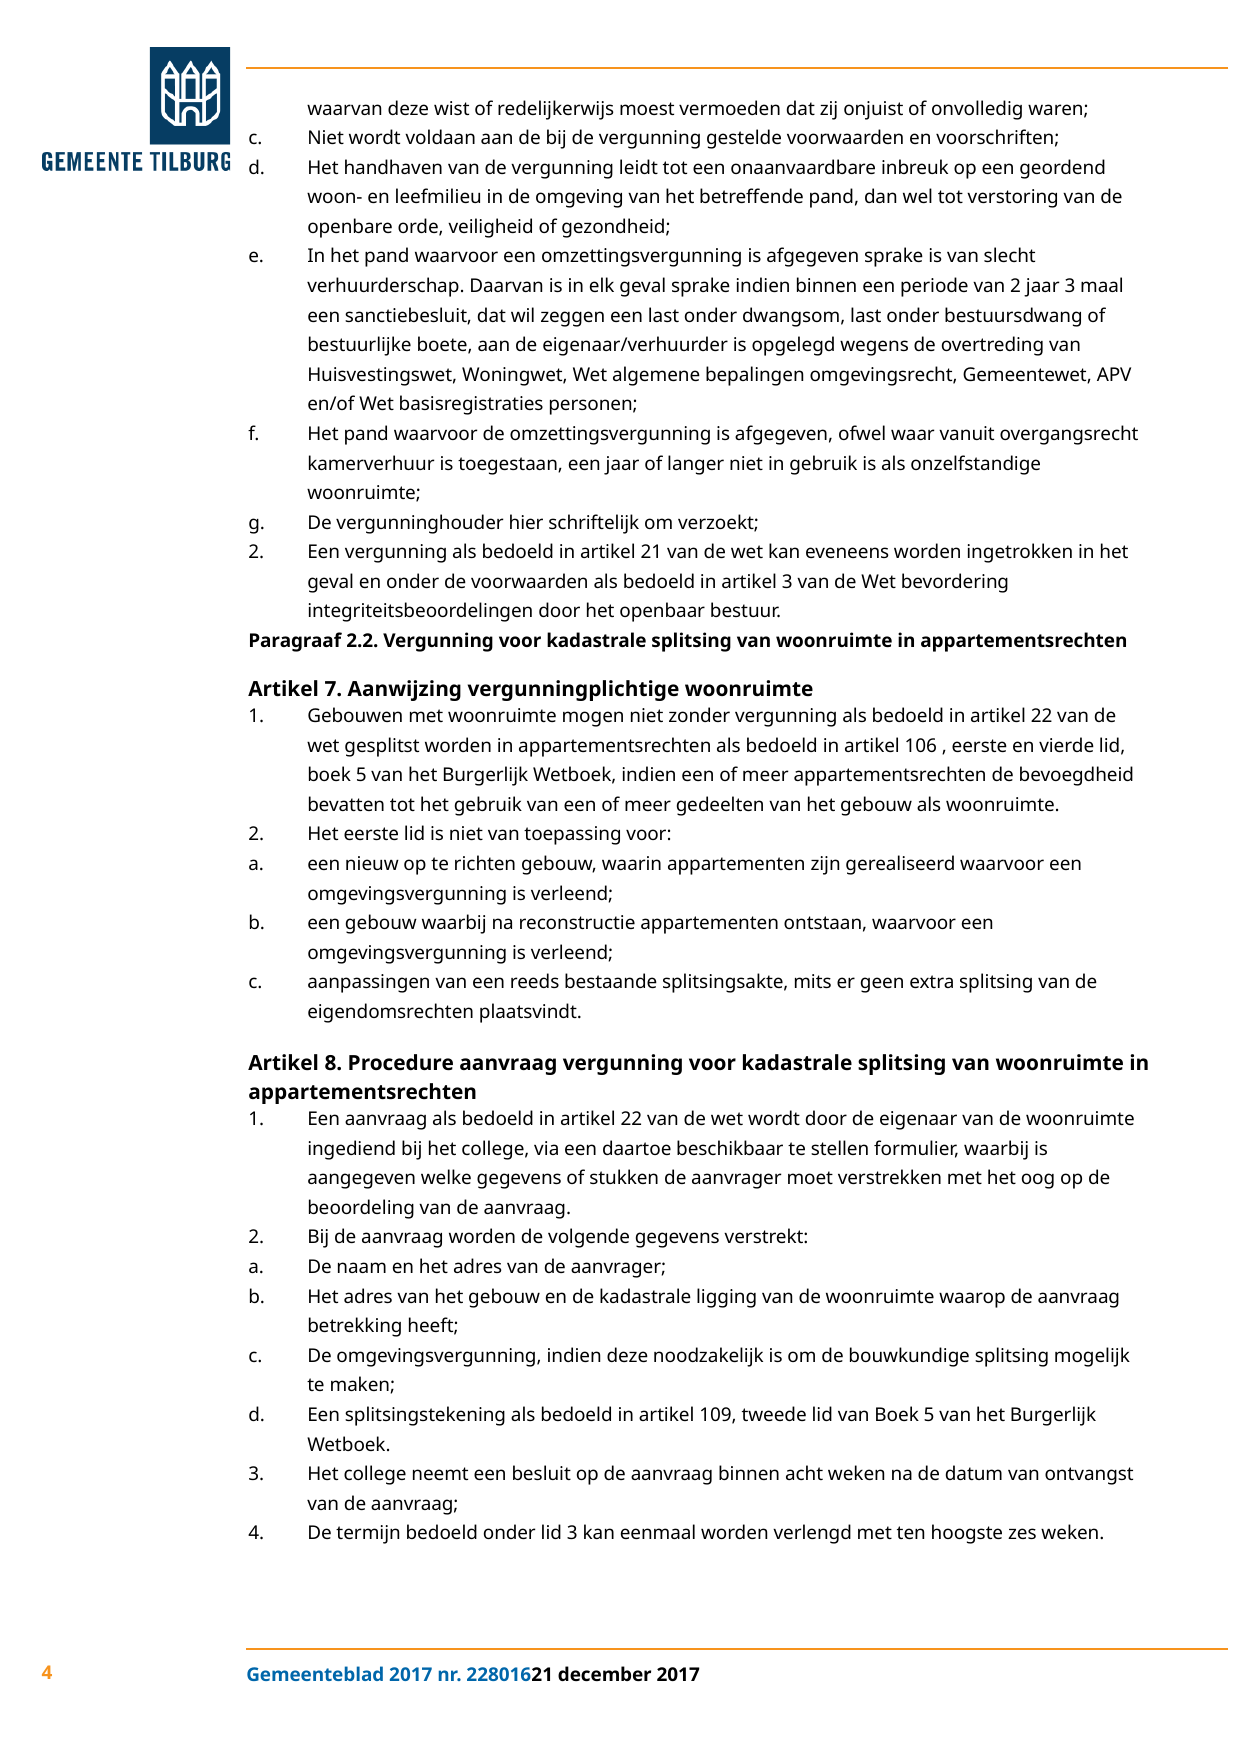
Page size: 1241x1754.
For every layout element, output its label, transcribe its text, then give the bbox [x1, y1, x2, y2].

list De omgevingsvergunning, indien deze noodzakelijk is om de bouwkundige splitsing mogelijk te maken; [248, 1342, 1152, 1397]
list De termijn bedoeld onder lid 3 kan eenmaal worden verlengd met ten hoogste zes weken. [248, 1519, 1152, 1545]
list De vergunninghouder hier schriftelijk om verzoekt; [248, 509, 1152, 535]
text Artikel 7. Aanwijzing vergunningplichtige woonruimte [248, 674, 1152, 702]
list Bij de aanvraag worden de volgende gegevens verstrekt: [248, 1224, 1152, 1249]
list waarvan deze wist of redelijkerwijs moest vermoeden dat zij onjuist of onvolledig waren; [248, 95, 1152, 121]
list Het college neemt een besluit op de aanvraag binnen acht weken na de datum van ontvangst van de aanvraag; [248, 1460, 1152, 1516]
list Een splitsingstekening als bedoeld in artikel 109, tweede lid van Boek 5 van het Burgerlijk Wetboek. [248, 1401, 1152, 1457]
list Gebouwen met woonruimte mogen niet zonder vergunning als bedoeld in artikel 22 van de wet gesplitst worden in appartementsrechten als bedoeld in artikel 106 , eerste en vierde lid, boek 5 van het Burgerlijk Wetboek, indien een of meer appartementsrechten de bevoegdheid bevatten tot het gebruik van een of meer gedeelten van het gebouw als woonruimte. [248, 702, 1152, 817]
list Een aanvraag als bedoeld in artikel 22 van de wet wordt door de eigenaar van de woonruimte ingediend bij het college, via een daartoe beschikbaar te stellen formulier, waarbij is aangegeven welke gegevens of stukken de aanvrager moet verstrekken met het oog op de beoordeling van de aanvraag. [248, 1105, 1152, 1220]
list een nieuw op te richten gebouw, waarin appartementen zijn gerealiseerd waarvoor een omgevingsvergunning is verleend; [248, 850, 1152, 906]
list aanpassingen van een reeds bestaande splitsingsakte, mits er geen extra splitsing van de eigendomsrechten plaatsvindt. [248, 968, 1152, 1024]
list Het pand waarvoor de omzettingsvergunning is afgegeven, ofwel waar vanuit overgangsrecht kamerverhuur is toegestaan, een jaar of langer niet in gebruik is als onzelfstandige woonruimte; [248, 420, 1152, 505]
list Een vergunning als bedoeld in artikel 21 van de wet kan eveneens worden ingetrokken in het geval en onder de voorwaarden als bedoeld in artikel 3 van de Wet bevordering integriteitsbeoordelingen door het openbaar bestuur. [248, 538, 1152, 623]
list Het eerste lid is niet van toepassing voor: [248, 821, 1152, 846]
list Het adres van het gebouw en de kadastrale ligging van de woonruimte waarop de aanvraag betrekking heeft; [248, 1283, 1152, 1338]
list In het pand waarvoor een omzettingsvergunning is afgegeven sprake is van slecht verhuurderschap. Daarvan is in elk geval sprake indien binnen een periode van 2 jaar 3 maal een sanctiebesluit, dat wil zeggen een last onder dwangsom, last onder bestuursdwang of bestuurlijke boete, aan de eigenaar/verhuurder is opgelegd wegens de overtreding van Huisvestingswet, Woningwet, Wet algemene bepalingen omgevingsrecht, Gemeentewet, APV en/of Wet basisregistraties personen; [248, 243, 1152, 416]
text Artikel 8. Procedure aanvraag vergunning voor kadastrale splitsing van woonruimte in appartementsrechten [248, 1048, 1152, 1105]
list Het handhaven van de vergunning leidt tot een onaanvaardbare inbreuk op een geordend woon- en leefmilieu in de omgeving van het betreffende pand, dan wel tot verstoring van de openbare orde, veiligheid of gezondheid; [248, 154, 1152, 239]
list Niet wordt voldaan aan de bij de vergunning gestelde voorwaarden en voorschriften; [248, 124, 1152, 150]
text Paragraaf 2.2. Vergunning voor kadastrale splitsing van woonruimte in appartementsrechten [248, 627, 1152, 653]
picture [41, 47, 231, 172]
list een gebouw waarbij na reconstructie appartementen ontstaan, waarvoor een omgevingsvergunning is verleend; [248, 909, 1152, 965]
list De naam en het adres van de aanvrager; [248, 1253, 1152, 1279]
